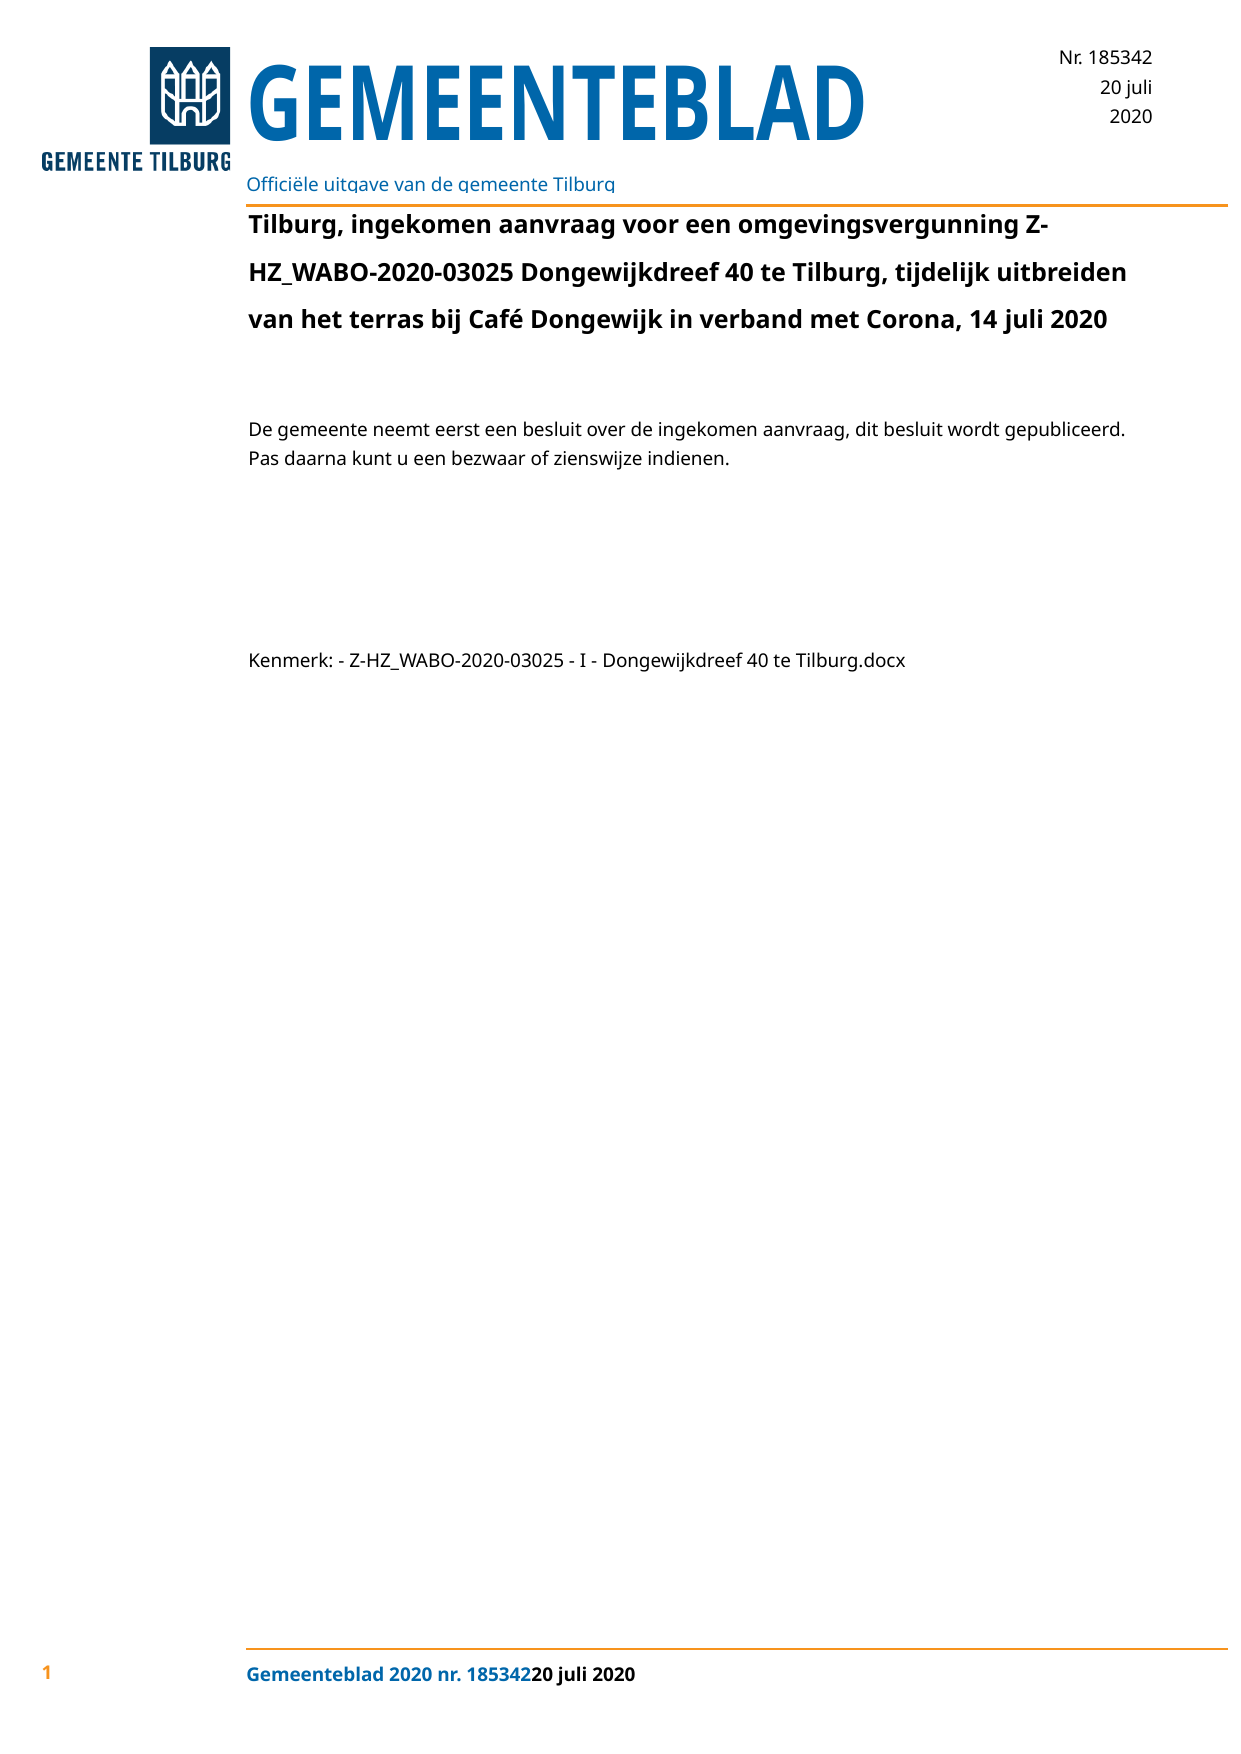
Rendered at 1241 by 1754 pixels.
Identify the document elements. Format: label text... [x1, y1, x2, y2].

text De gemeente neemt eerst een besluit over de ingekomen aanvraag, dit besluit wordt gepubliceerd. Pas daarna kunt u een bezwaar of zienswijze indienen. [248, 416, 1152, 471]
text Kenmerk: - Z-HZ_WABO-2020-03025 - I - Dongewijkdreef 40 te Tilburg.docx [248, 647, 1152, 673]
picture [41, 47, 231, 172]
text Tilburg, ingekomen aanvraag voor een omgevingsvergunning Z-HZ_WABO-2020-03025 Dongewijkdreef 40 te Tilburg, tijdelijk uitbreiden van het terras bij Café Dongewijk in verband met Corona, 14 juli 2020 [248, 207, 1152, 336]
